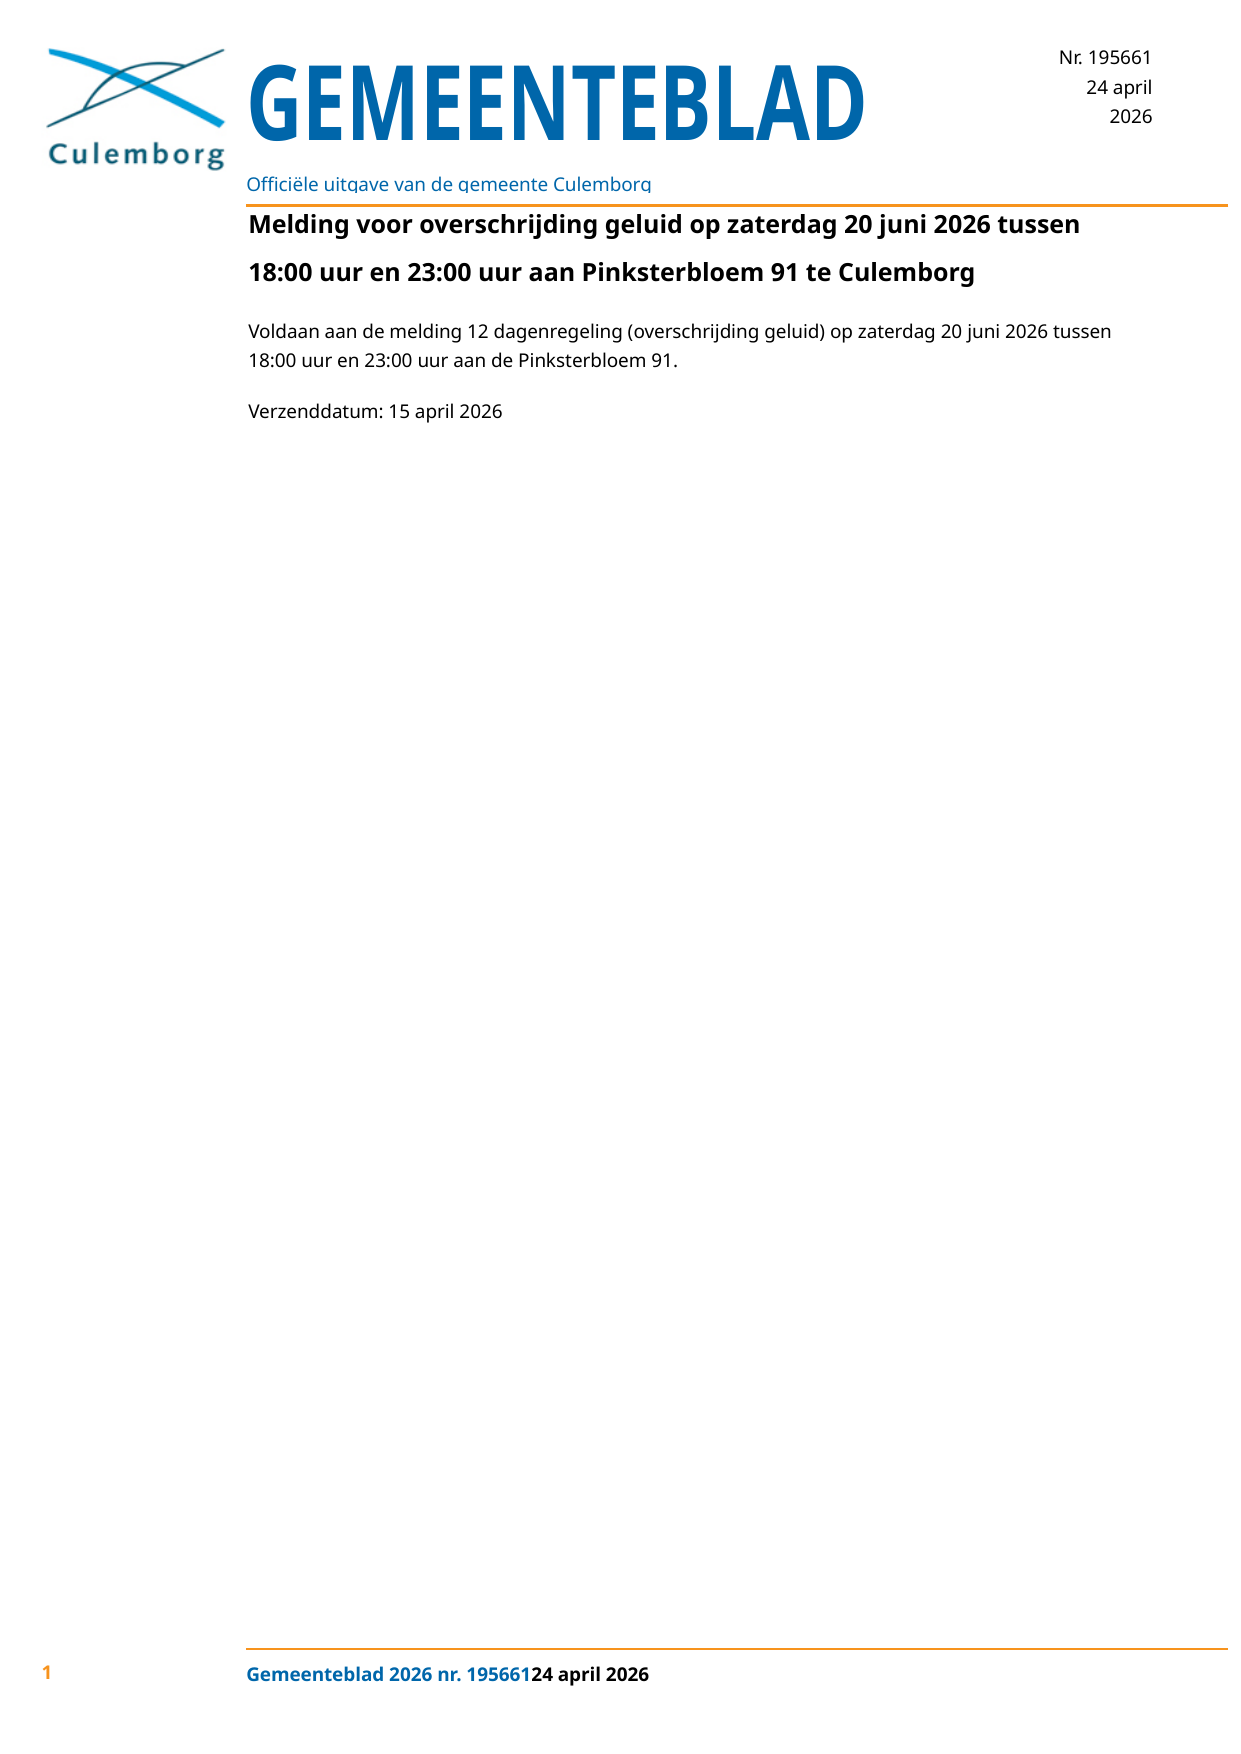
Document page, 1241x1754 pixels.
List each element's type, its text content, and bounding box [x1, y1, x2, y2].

text Voldaan aan de melding 12 dagenregeling (overschrijding geluid) op zaterdag 20 juni 2026 tussen 18:00 uur en 23:00 uur aan de Pinksterbloem 91. [248, 318, 1152, 373]
text Melding voor overschrijding geluid op zaterdag 20 juni 2026 tussen 18:00 uur en 23:00 uur aan Pinksterbloem 91 te Culemborg [248, 207, 1152, 288]
picture [41, 47, 231, 172]
text Verzenddatum: 15 april 2026 [248, 398, 1152, 424]
